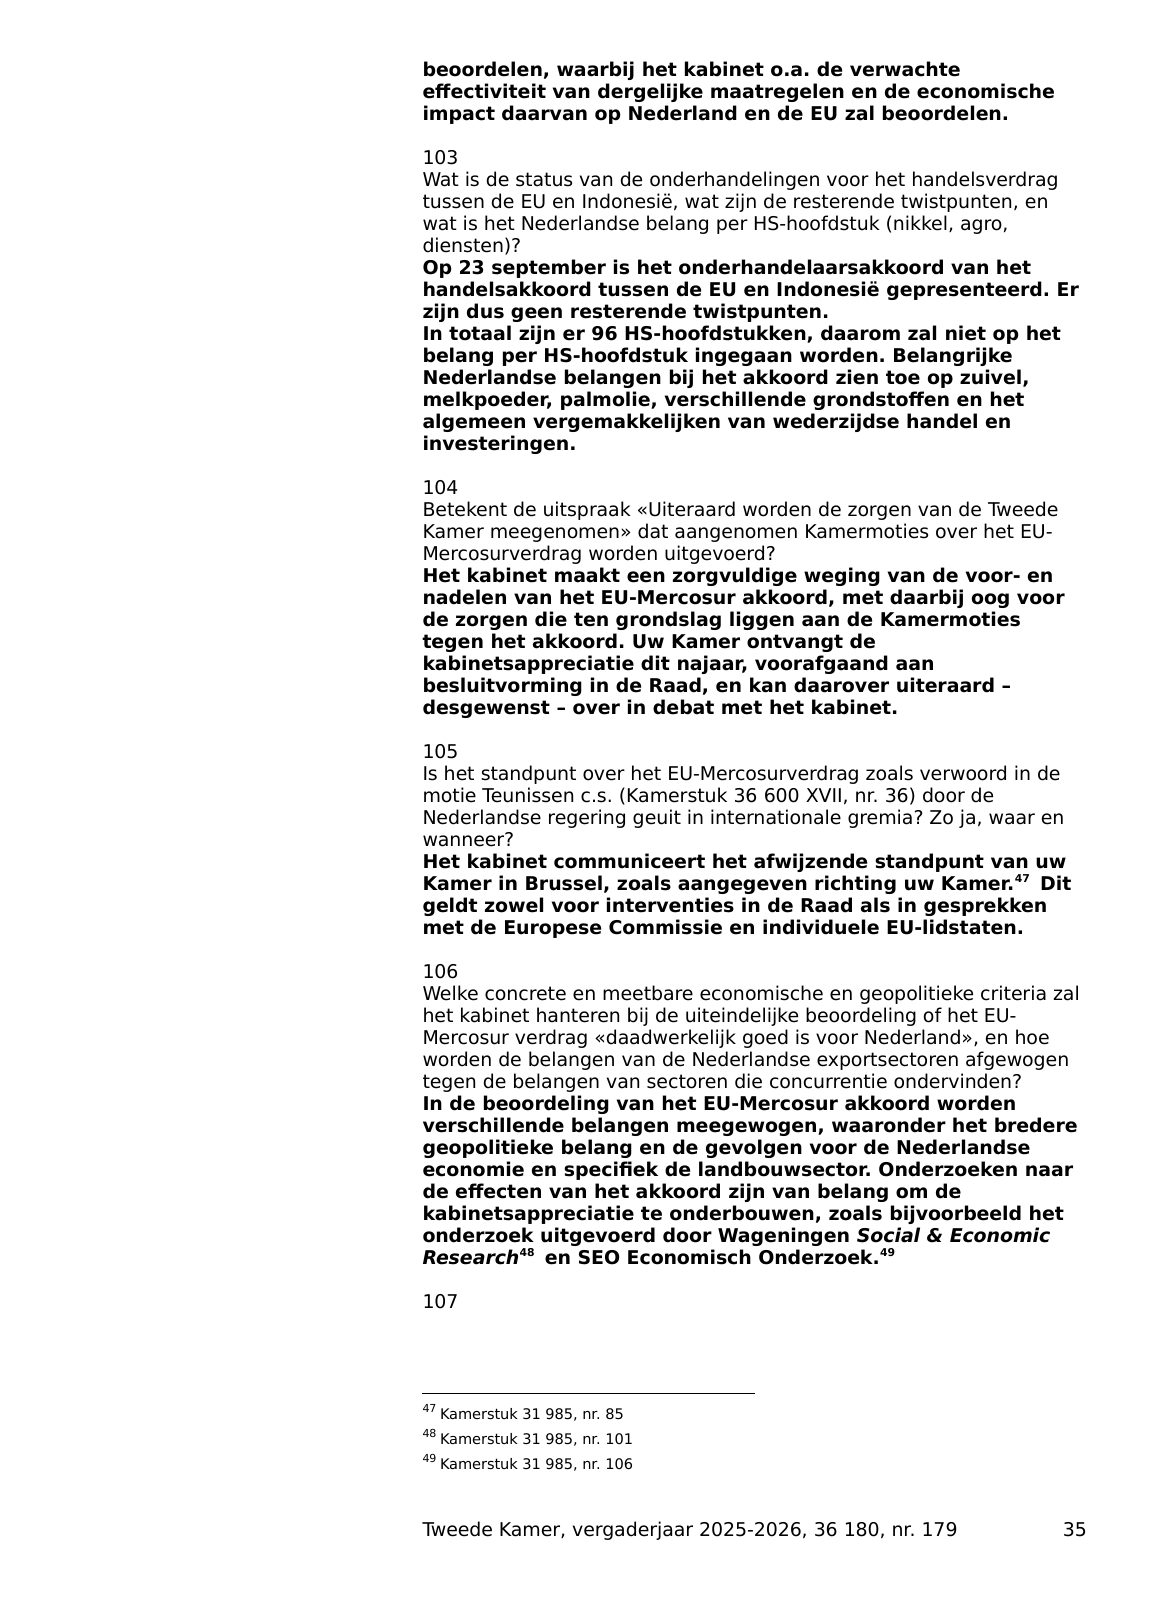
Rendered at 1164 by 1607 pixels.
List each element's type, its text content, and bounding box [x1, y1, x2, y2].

text Betekent de uitspraak «Uiteraard worden de zorgen van de Tweede Kamer meegenomen» dat aangenomen Kamermoties over het EU-Mercosurverdrag worden uitgevoerd? [422, 499, 1087, 565]
text Is het standpunt over het EU-Mercosurverdrag zoals verwoord in de motie Teunissen c.s. (Kamerstuk 36 600 XVII, nr. 36) door de Nederlandse regering geuit in internationale gremia? Zo ja, waar en wanneer? [422, 763, 1087, 851]
text Kamerstuk 31 985, nr. 101 [422, 1427, 1087, 1449]
text beoordelen, waarbij het kabinet o.a. de verwachte effectiviteit van dergelijke maatregelen en de economische impact daarvan op Nederland en de EU zal beoordelen. [422, 59, 1087, 125]
text Welke concrete en meetbare economische en geopolitieke criteria zal het kabinet hanteren bij de uiteindelijke beoordeling of het EU-Mercosur verdrag «daadwerkelijk goed is voor Nederland», en hoe worden de belangen van de Nederlandse exportsectoren afgewogen tegen de belangen van sectoren die concurrentie ondervinden? [422, 983, 1087, 1093]
text Kamerstuk 31 985, nr. 85 [422, 1402, 1087, 1424]
text 107 [422, 1291, 1087, 1313]
text 104 [422, 477, 1087, 499]
text In totaal zijn er 96 HS-hoofdstukken, daarom zal niet op het belang per HS-hoofdstuk ingegaan worden. Belangrijke Nederlandse belangen bij het akkoord zien toe op zuivel, melkpoeder, palmolie, verschillende grondstoffen en het algemeen vergemakkelijken van wederzijdse handel en investeringen. [422, 323, 1087, 455]
text 106 [422, 961, 1087, 983]
text 105 [422, 741, 1087, 763]
text Het kabinet maakt een zorgvuldige weging van de voor- en nadelen van het EU-Mercosur akkoord, met daarbij oog voor de zorgen die ten grondslag liggen aan de Kamermoties tegen het akkoord. Uw Kamer ontvangt de kabinetsappreciatie dit najaar, voorafgaand aan besluitvorming in de Raad, en kan daarover uiteraard – desgewenst – over in debat met het kabinet. [422, 565, 1087, 719]
text Wat is de status van de onderhandelingen voor het handelsverdrag tussen de EU en Indonesië, wat zijn de resterende twistpunten, en wat is het Nederlandse belang per HS-hoofdstuk (nikkel, agro, diensten)? [422, 169, 1087, 257]
text 103 [422, 147, 1087, 169]
text Op 23 september is het onderhandelaarsakkoord van het handelsakkoord tussen de EU en Indonesië gepresenteerd. Er zijn dus geen resterende twistpunten. [422, 257, 1087, 323]
text Kamerstuk 31 985, nr. 106 [422, 1452, 1087, 1474]
text In de beoordeling van het EU-Mercosur akkoord worden verschillende belangen meegewogen, waaronder het bredere geopolitieke belang en de gevolgen voor de Nederlandse economie en specifiek de landbouwsector. Onderzoeken naar de effecten van het akkoord zijn van belang om de kabinetsappreciatie te onderbouwen, zoals bijvoorbeeld het onderzoek uitgevoerd door Wageningen Social & Economic Research en SEO Economisch Onderzoek. [422, 1093, 1087, 1269]
text Het kabinet communiceert het afwijzende standpunt van uw Kamer in Brussel, zoals aangegeven richting uw Kamer. Dit geldt zowel voor interventies in de Raad als in gesprekken met de Europese Commissie en individuele EU-lidstaten. [422, 851, 1087, 939]
